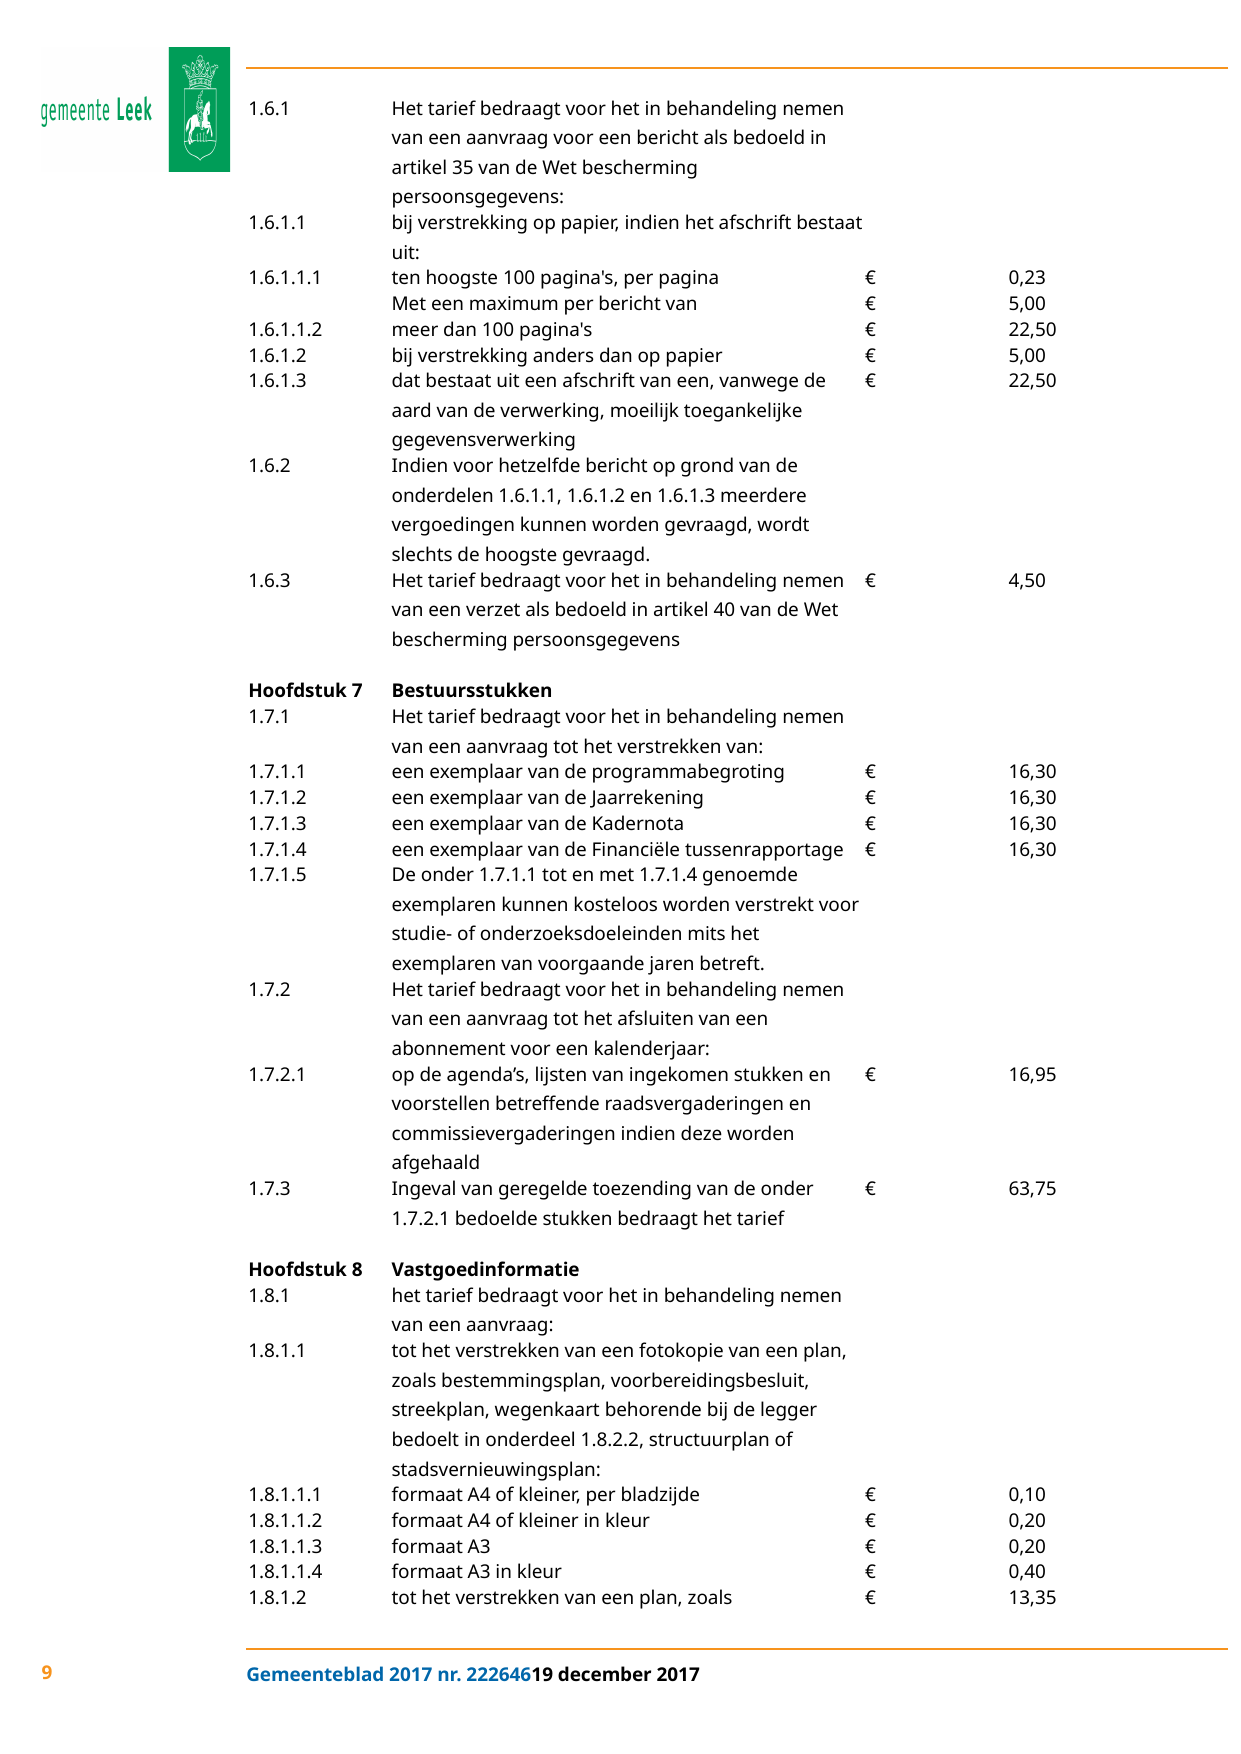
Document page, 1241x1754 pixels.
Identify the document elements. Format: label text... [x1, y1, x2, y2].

table_cell € [865, 1507, 1008, 1533]
table_cell formaat A4 of kleiner in kleur [391, 1507, 865, 1533]
table_cell Ingeval van geregelde toezending van de onder 1.7.2.1 bedoelde stukken bedraagt het tarief [391, 1175, 865, 1231]
table_cell 1.8.1.1.3 [248, 1533, 391, 1559]
table_cell 1.8.1.1.1 [248, 1481, 391, 1507]
table_cell [865, 1282, 1008, 1337]
table_cell meer dan 100 pagina's [391, 316, 865, 342]
table_cell € [865, 1481, 1008, 1507]
table_cell [1008, 1231, 1152, 1256]
table_cell bij verstrekking anders dan op papier [391, 342, 865, 367]
table_cell [865, 861, 1008, 976]
table_cell 63,75 [1008, 1175, 1152, 1231]
table_cell [1008, 95, 1152, 209]
table_cell 1.7.2.1 [248, 1061, 391, 1175]
table_cell 1.8.1 [248, 1282, 391, 1337]
table_cell 1.7.1.4 [248, 836, 391, 861]
table_cell 16,30 [1008, 810, 1152, 836]
table_cell [865, 95, 1008, 209]
table_cell 0,10 [1008, 1481, 1152, 1507]
table_cell [865, 1338, 1008, 1481]
table_cell [865, 453, 1008, 567]
table_cell 22,50 [1008, 368, 1152, 452]
table_cell € [865, 810, 1008, 836]
table_cell [1008, 652, 1152, 677]
table_cell 1.6.1 [248, 95, 391, 209]
table_cell [1008, 209, 1152, 264]
table_cell 1.7.1.5 [248, 861, 391, 976]
table_cell € [865, 784, 1008, 810]
table_cell [1008, 976, 1152, 1061]
table_cell [865, 652, 1008, 677]
table_cell Het tarief bedraagt voor het in behandeling nemen van een aanvraag tot het afsluiten van een abonnement voor een kalenderjaar: [391, 976, 865, 1061]
table_cell 1.6.3 [248, 567, 391, 652]
table_cell 1.7.1.3 [248, 810, 391, 836]
table_cell 1.7.2 [248, 976, 391, 1061]
table_cell € [865, 1175, 1008, 1231]
table_cell Het tarief bedraagt voor het in behandeling nemen van een aanvraag tot het verstrekken van: [391, 703, 865, 758]
table_cell € [865, 759, 1008, 784]
table_cell op de agenda’s, lijsten van ingekomen stukken en voorstellen betreffende raadsvergaderingen en commissievergaderingen indien deze worden afgehaald [391, 1061, 865, 1175]
table_cell 4,50 [1008, 567, 1152, 652]
table_cell 22,50 [1008, 316, 1152, 342]
table_cell tot het verstrekken van een fotokopie van een plan, zoals bestemmingsplan, voorbereidingsbesluit, streekplan, wegenkaart behorende bij de legger bedoelt in onderdeel 1.8.2.2, structuurplan of stadsvernieuwingsplan: [391, 1338, 865, 1481]
table_cell 16,95 [1008, 1061, 1152, 1175]
table_cell [391, 652, 865, 677]
table_cell € [865, 1061, 1008, 1175]
table_cell € [865, 316, 1008, 342]
table_cell ten hoogste 100 pagina's, per pagina [391, 265, 865, 290]
table_cell € [865, 1533, 1008, 1559]
table_cell Hoofdstuk 7 [248, 678, 391, 703]
table_cell 16,30 [1008, 759, 1152, 784]
table_cell 13,35 [1008, 1584, 1152, 1610]
table_cell [1008, 861, 1152, 976]
table_cell 1.7.3 [248, 1175, 391, 1231]
table_cell [865, 1256, 1008, 1282]
table_cell [1008, 453, 1152, 567]
table_cell De onder 1.7.1.1 tot en met 1.7.1.4 genoemde exemplaren kunnen kosteloos worden verstrekt voor studie- of onderzoeksdoeleinden mits het exemplaren van voorgaande jaren betreft. [391, 861, 865, 976]
table_cell 5,00 [1008, 342, 1152, 367]
table_cell [865, 1231, 1008, 1256]
table_cell [248, 1231, 391, 1256]
table_cell 0,20 [1008, 1507, 1152, 1533]
table_cell 1.6.1.1.1 [248, 265, 391, 290]
table_cell 16,30 [1008, 836, 1152, 861]
table_cell formaat A4 of kleiner, per bladzijde [391, 1481, 865, 1507]
table_cell Hoofdstuk 8 [248, 1256, 391, 1282]
table_cell [248, 290, 391, 316]
table_cell [1008, 703, 1152, 758]
table_cell [1008, 1256, 1152, 1282]
table_cell € [865, 836, 1008, 861]
table_cell € [865, 368, 1008, 452]
table_cell 1.6.1.3 [248, 368, 391, 452]
table_cell een exemplaar van de Jaarrekening [391, 784, 865, 810]
table_cell 1.7.1.2 [248, 784, 391, 810]
table_cell 5,00 [1008, 290, 1152, 316]
table_cell Het tarief bedraagt voor het in behandeling nemen van een verzet als bedoeld in artikel 40 van de Wet bescherming persoonsgegevens [391, 567, 865, 652]
table_cell [1008, 1338, 1152, 1481]
table_cell 1.6.2 [248, 453, 391, 567]
table_cell 1.6.1.1 [248, 209, 391, 264]
table_cell 0,40 [1008, 1559, 1152, 1584]
table_cell 0,23 [1008, 265, 1152, 290]
table_cell [865, 209, 1008, 264]
table_cell [391, 1231, 865, 1256]
table_cell [865, 976, 1008, 1061]
table_cell € [865, 567, 1008, 652]
table_cell Vastgoedinformatie [391, 1256, 865, 1282]
table_cell € [865, 1559, 1008, 1584]
table_cell 1.6.1.1.2 [248, 316, 391, 342]
table_cell een exemplaar van de Financiële tussenrapportage [391, 836, 865, 861]
table_cell 1.8.1.1.2 [248, 1507, 391, 1533]
table_cell formaat A3 in kleur [391, 1559, 865, 1584]
table_cell € [865, 1584, 1008, 1610]
table_cell € [865, 342, 1008, 367]
table_cell 0,20 [1008, 1533, 1152, 1559]
table_cell 1.7.1 [248, 703, 391, 758]
table_cell Het tarief bedraagt voor het in behandeling nemen van een aanvraag voor een bericht als bedoeld in artikel 35 van de Wet bescherming persoonsgegevens: [391, 95, 865, 209]
table_cell [1008, 678, 1152, 703]
table_cell [1008, 1282, 1152, 1337]
table_cell 1.8.1.2 [248, 1584, 391, 1610]
table_cell 1.6.1.2 [248, 342, 391, 367]
table_cell € [865, 290, 1008, 316]
table_cell een exemplaar van de Kadernota [391, 810, 865, 836]
table_cell dat bestaat uit een afschrift van een, vanwege de aard van de verwerking, moeilijk toegankelijke gegevensverwerking [391, 368, 865, 452]
table_cell € [865, 265, 1008, 290]
table_cell 16,30 [1008, 784, 1152, 810]
table_cell Indien voor hetzelfde bericht op grond van de onderdelen 1.6.1.1, 1.6.1.2 en 1.6.1.3 meerdere vergoedingen kunnen worden gevraagd, wordt slechts de hoogste gevraagd. [391, 453, 865, 567]
table_cell [248, 652, 391, 677]
table_cell 1.7.1.1 [248, 759, 391, 784]
table_cell tot het verstrekken van een plan, zoals [391, 1584, 865, 1610]
table_cell Bestuursstukken [391, 678, 865, 703]
picture [41, 47, 231, 172]
table_cell [865, 678, 1008, 703]
table_cell formaat A3 [391, 1533, 865, 1559]
table_cell [865, 703, 1008, 758]
table_cell 1.8.1.1 [248, 1338, 391, 1481]
table_cell 1.8.1.1.4 [248, 1559, 391, 1584]
table_cell het tarief bedraagt voor het in behandeling nemen van een aanvraag: [391, 1282, 865, 1337]
table_cell een exemplaar van de programmabegroting [391, 759, 865, 784]
table_cell Met een maximum per bericht van [391, 290, 865, 316]
table_cell bij verstrekking op papier, indien het afschrift bestaat uit: [391, 209, 865, 264]
